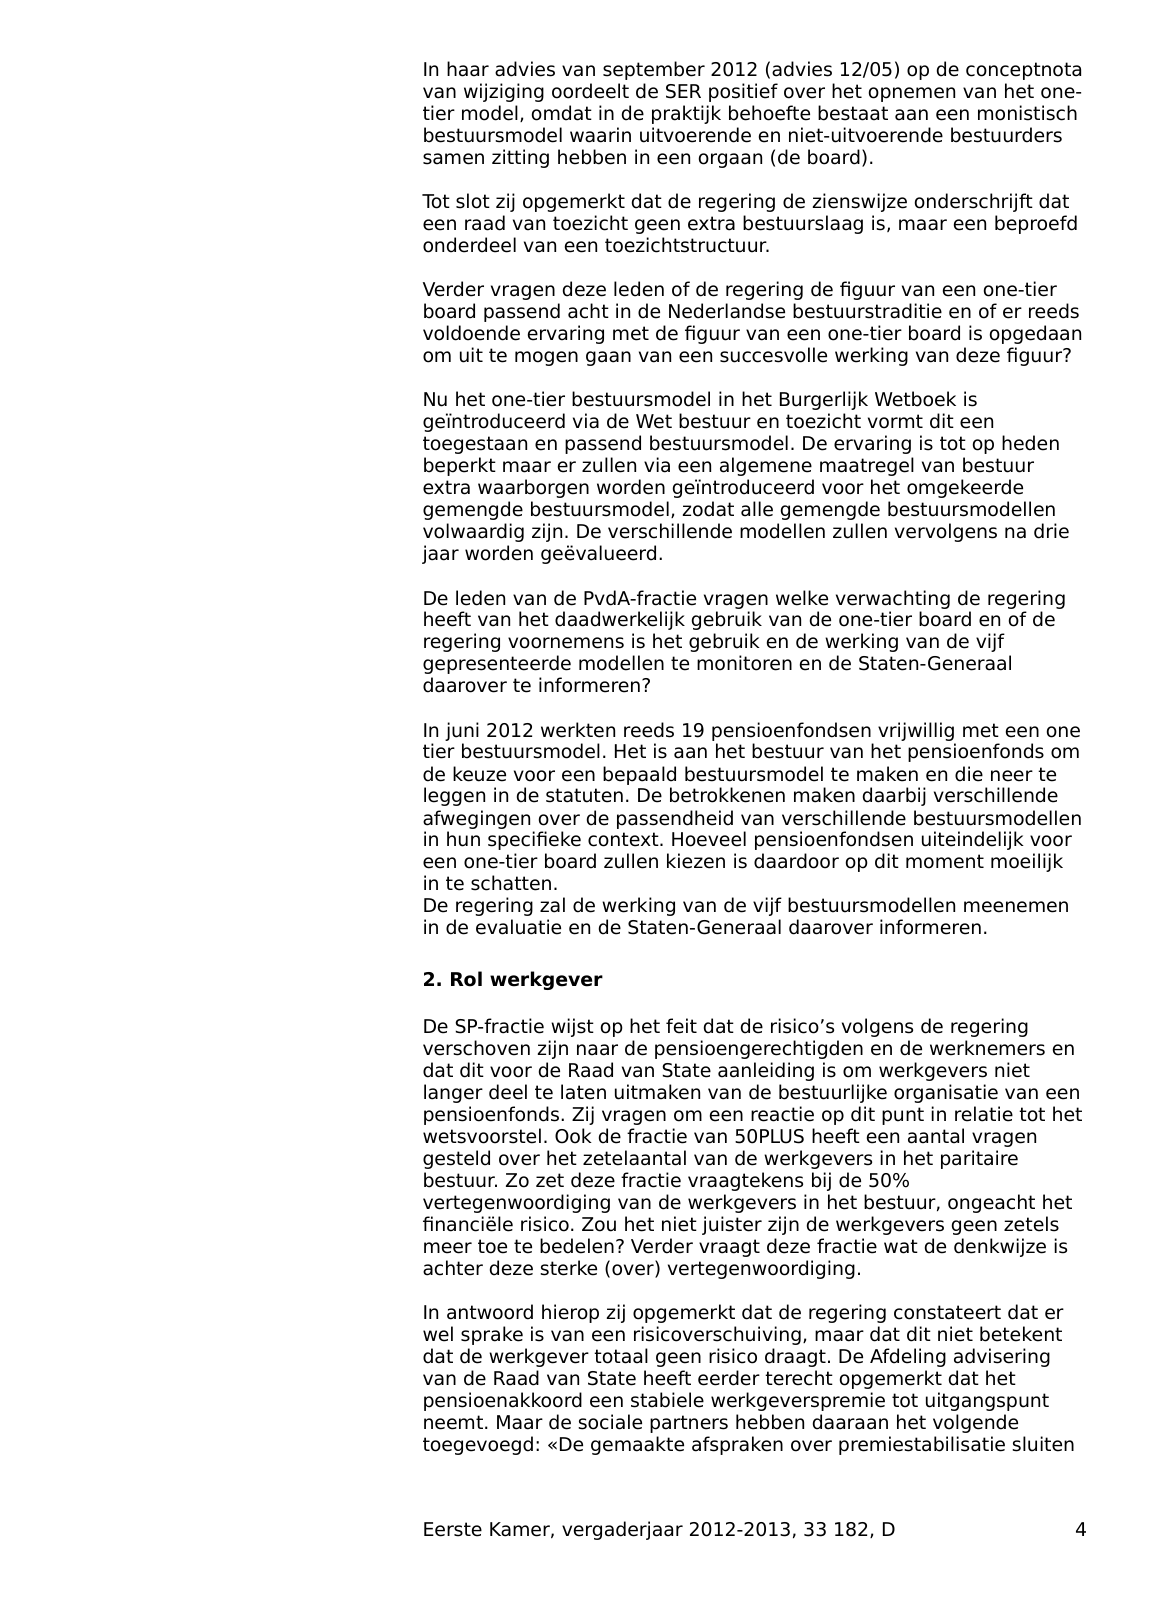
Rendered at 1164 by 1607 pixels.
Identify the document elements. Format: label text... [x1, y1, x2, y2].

text In haar advies van september 2012 (advies 12/05) op de conceptnota van wijziging oordeelt de SER positief over het opnemen van het one-tier model, omdat in de praktijk behoefte bestaat aan een monistisch bestuursmodel waarin uitvoerende en niet-uitvoerende bestuurders samen zitting hebben in een orgaan (de board). [422, 59, 1087, 169]
text Nu het one-tier bestuursmodel in het Burgerlijk Wetboek is geïntroduceerd via de Wet bestuur en toezicht vormt dit een toegestaan en passend bestuursmodel. De ervaring is tot op heden beperkt maar er zullen via een algemene maatregel van bestuur extra waarborgen worden geïntroduceerd voor het omgekeerde gemengde bestuursmodel, zodat alle gemengde bestuursmodellen volwaardig zijn. De verschillende modellen zullen vervolgens na drie jaar worden geëvalueerd. [422, 389, 1087, 565]
text Tot slot zij opgemerkt dat de regering de zienswijze onderschrijft dat een raad van toezicht geen extra bestuurslaag is, maar een beproefd onderdeel van een toezichtstructuur. [422, 191, 1087, 257]
text In juni 2012 werkten reeds 19 pensioenfondsen vrijwillig met een one tier bestuursmodel. Het is aan het bestuur van het pensioenfonds om de keuze voor een bepaald bestuursmodel te maken en die neer te leggen in de statuten. De betrokkenen maken daarbij verschillende afwegingen over de passendheid van verschillende bestuursmodellen in hun specifieke context. Hoeveel pensioenfondsen uiteindelijk voor een one-tier board zullen kiezen is daardoor op dit moment moeilijk in te schatten. [422, 719, 1087, 895]
text De regering zal de werking van de vijf bestuursmodellen meenemen in de evaluatie en de Staten-Generaal daarover informeren. [422, 895, 1087, 939]
subtitle 2. Rol werkgever [422, 969, 1087, 991]
text De leden van de PvdA-fractie vragen welke verwachting de regering heeft van het daadwerkelijk gebruik van de one-tier board en of de regering voornemens is het gebruik en de werking van de vijf gepresenteerde modellen te monitoren en de Staten-Generaal daarover te informeren? [422, 587, 1087, 697]
text In antwoord hierop zij opgemerkt dat de regering constateert dat er wel sprake is van een risicoverschuiving, maar dat dit niet betekent dat de werkgever totaal geen risico draagt. De Afdeling advisering van de Raad van State heeft eerder terecht opgemerkt dat het pensioenakkoord een stabiele werkgeverspremie tot uitgangspunt neemt. Maar de sociale partners hebben daaraan het volgende toegevoegd: «De gemaakte afspraken over premiestabilisatie sluiten [422, 1302, 1087, 1456]
text De SP-fractie wijst op het feit dat de risico’s volgens de regering verschoven zijn naar de pensioengerechtigden en de werknemers en dat dit voor de Raad van State aanleiding is om werkgevers niet langer deel te laten uitmaken van de bestuurlijke organisatie van een pensioenfonds. Zij vragen om een reactie op dit punt in relatie tot het wetsvoorstel. Ook de fractie van 50PLUS heeft een aantal vragen gesteld over het zetelaantal van de werkgevers in het paritaire bestuur. Zo zet deze fractie vraagtekens bij de 50% vertegenwoordiging van de werkgevers in het bestuur, ongeacht het financiële risico. Zou het niet juister zijn de werkgevers geen zetels meer toe te bedelen? Verder vraagt deze fractie wat de denkwijze is achter deze sterke (over) vertegenwoordiging. [422, 1016, 1087, 1280]
text Verder vragen deze leden of de regering de figuur van een one-tier board passend acht in de Nederlandse bestuurstraditie en of er reeds voldoende ervaring met de figuur van een one-tier board is opgedaan om uit te mogen gaan van een succesvolle werking van deze figuur? [422, 279, 1087, 367]
